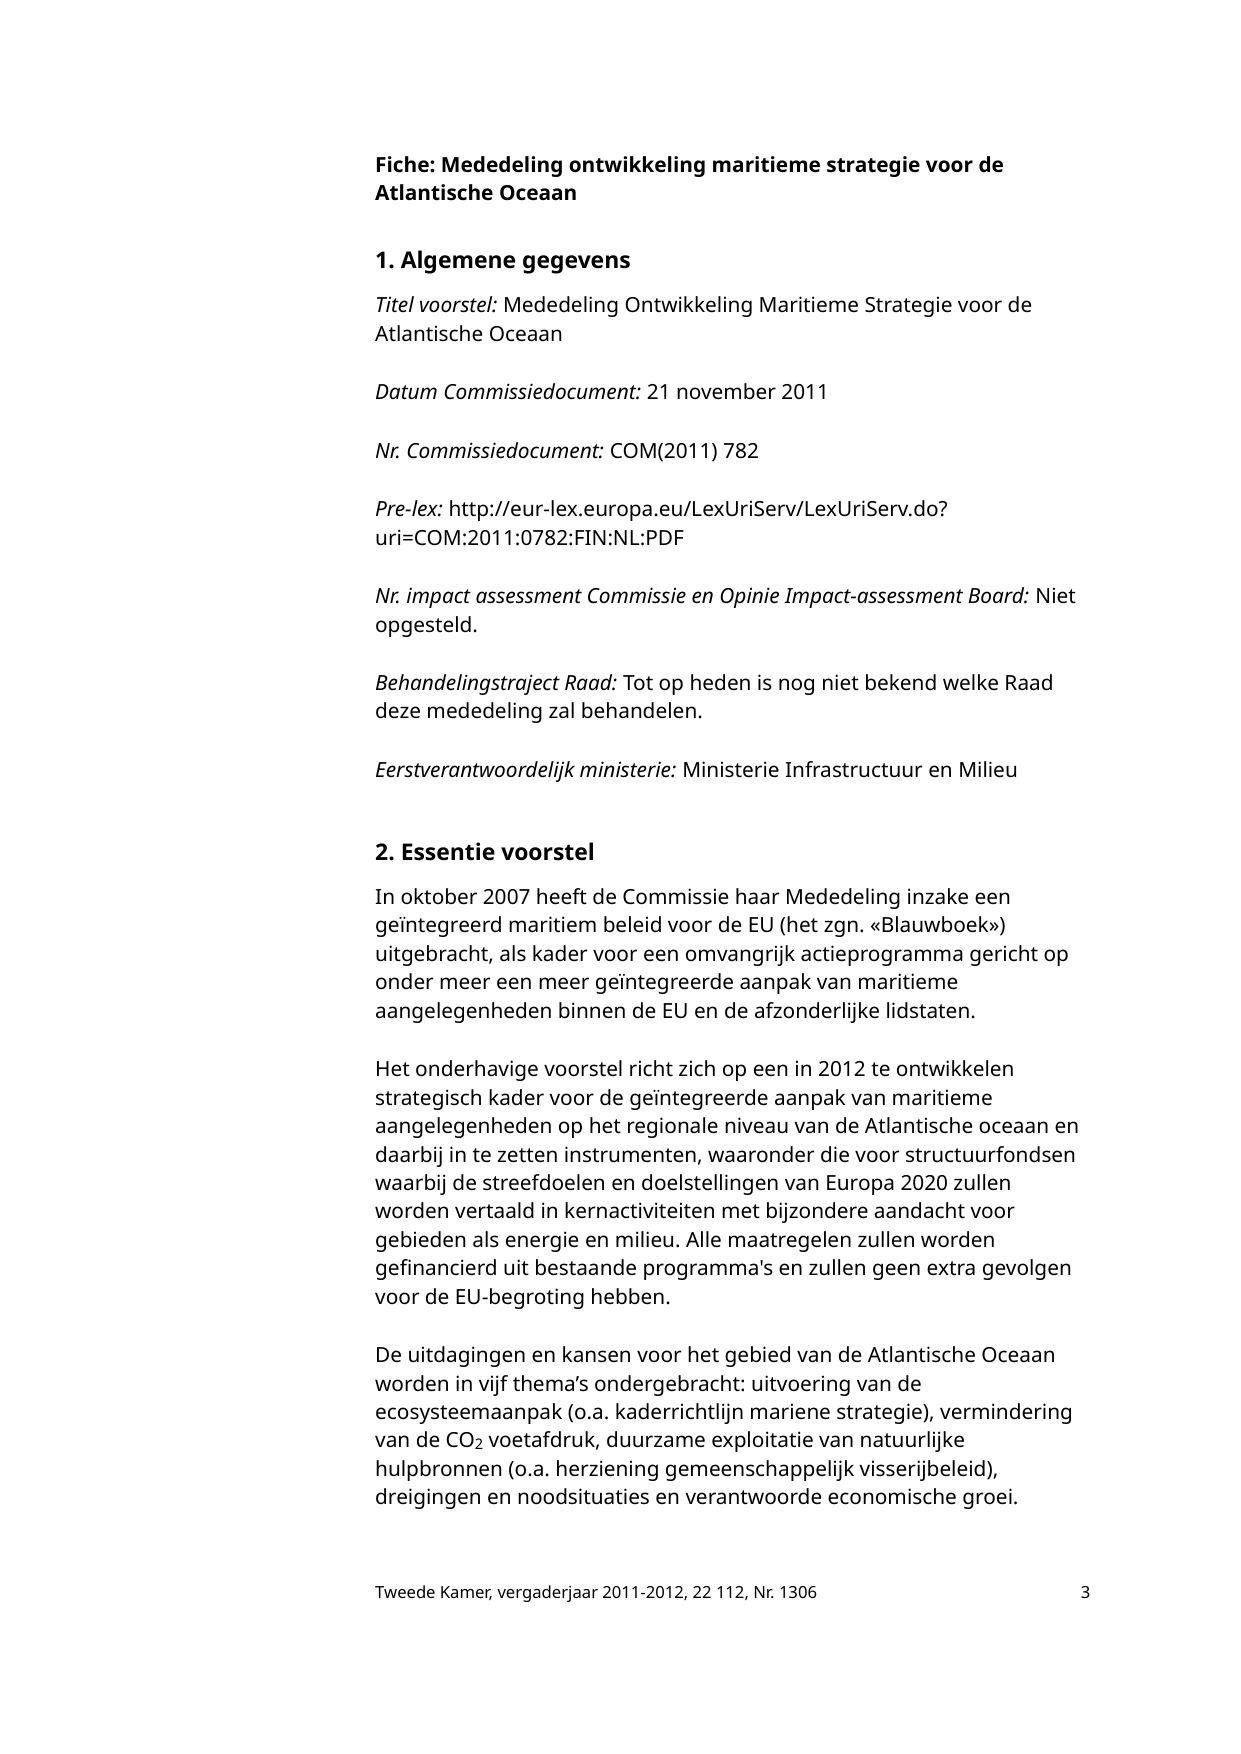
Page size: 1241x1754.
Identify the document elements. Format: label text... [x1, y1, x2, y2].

text Het onderhavige voorstel richt zich op een in 2012 te ontwikkelen strategisch kader voor de geïntegreerde aanpak van maritieme aangelegenheden op het regionale niveau van de Atlantische oceaan en daarbij in te zetten instrumenten, waaronder die voor structuurfondsen waarbij de streefdoelen en doelstellingen van Europa 2020 zullen worden vertaald in kernactiviteiten met bijzondere aandacht voor gebieden als energie en milieu. Alle maatregelen zullen worden gefinancierd uit bestaande programma's en zullen geen extra gevolgen voor de EU-begroting hebben. [375, 1054, 1090, 1310]
text In oktober 2007 heeft de Commissie haar Mededeling inzake een geïntegreerd maritiem beleid voor de EU (het zgn. «Blauwboek») uitgebracht, als kader voor een omvangrijk actieprogramma gericht op onder meer een meer geïntegreerde aanpak van maritieme aangelegenheden binnen de EU en de afzonderlijke lidstaten. [375, 882, 1090, 1024]
text Titel voorstel: Mededeling Ontwikkeling Maritieme Strategie voor de Atlantische Oceaan [375, 291, 1090, 347]
text Eerstverantwoordelijk ministerie: Ministerie Infrastructuur en Milieu [375, 755, 1090, 783]
text De uitdagingen en kansen voor het gebied van de Atlantische Oceaan worden in vijf thema’s ondergebracht: uitvoering van de ecosysteemaanpak (o.a. kaderrichtlijn mariene strategie), vermindering van de CO2 voetafdruk, duurzame exploitatie van natuurlijke hulpbronnen (o.a. herziening gemeenschappelijk visserijbeleid), dreigingen en noodsituaties en verantwoorde economische groei. [375, 1340, 1090, 1511]
text Behandelingstraject Raad: Tot op heden is nog niet bekend welke Raad deze mededeling zal behandelen. [375, 668, 1090, 725]
text Fiche: Mededeling ontwikkeling maritieme strategie voor de Atlantische Oceaan [375, 150, 1090, 207]
text Nr. Commissiedocument: COM(2011) 782 [375, 436, 1090, 464]
text Pre-lex: http://eur-lex.europa.eu/LexUriServ/LexUriServ.do?uri=COM:2011:0782:FIN:NL:PDF [375, 494, 1090, 551]
subtitle 2. Essentie voorstel [375, 836, 1090, 867]
text Nr. impact assessment Commissie en Opinie Impact-assessment Board: Niet opgesteld. [375, 581, 1090, 638]
text Datum Commissiedocument: 21 november 2011 [375, 377, 1090, 406]
subtitle 1. Algemene gegevens [375, 244, 1090, 276]
